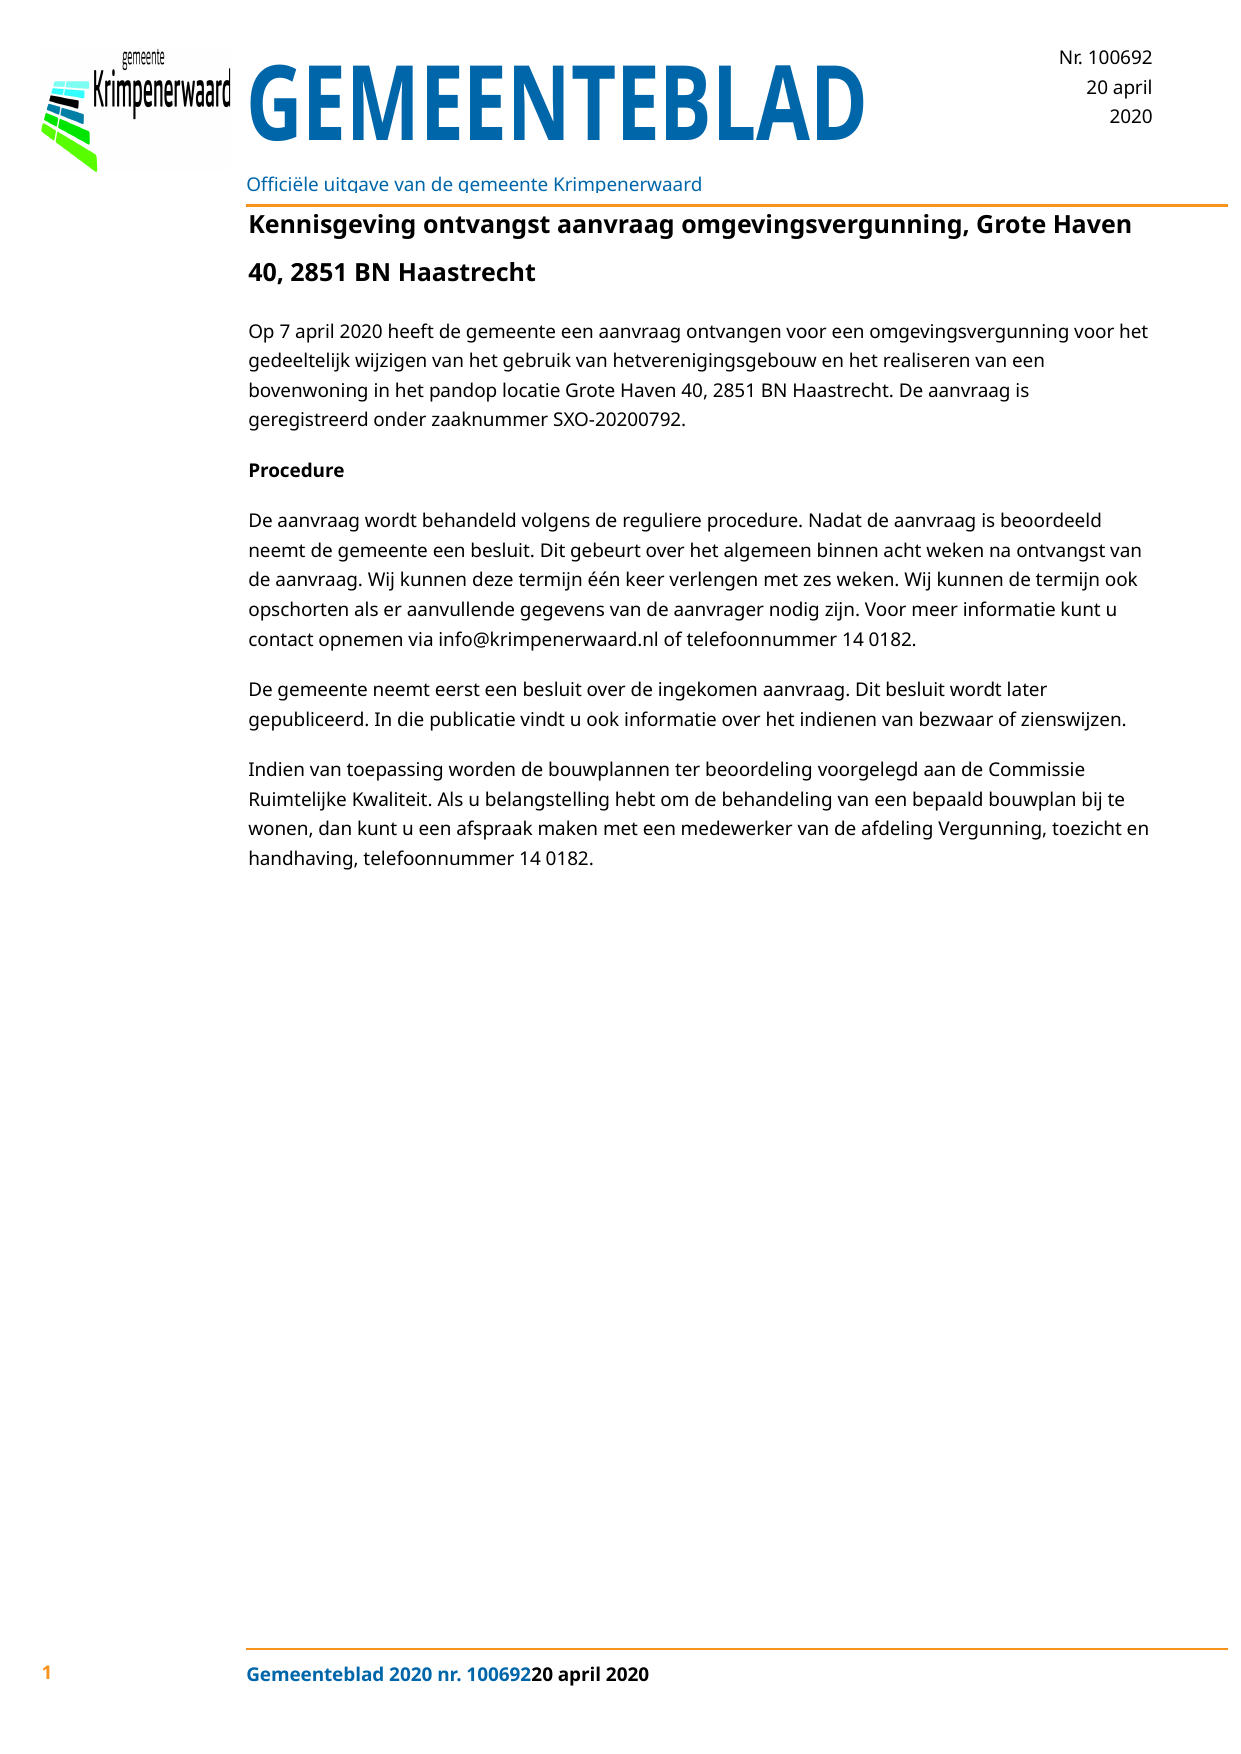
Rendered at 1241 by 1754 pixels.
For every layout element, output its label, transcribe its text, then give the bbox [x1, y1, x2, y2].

picture [41, 47, 231, 172]
text Indien van toepassing worden de bouwplannen ter beoordeling voorgelegd aan de Commissie Ruimtelijke Kwaliteit. Als u belangstelling hebt om de behandeling van een bepaald bouwplan bij te wonen, dan kunt u een afspraak maken met een medewerker van de afdeling Vergunning, toezicht en handhaving, telefoonnummer 14 0182. [248, 756, 1152, 871]
text De aanvraag wordt behandeld volgens de reguliere procedure. Nadat de aanvraag is beoordeeld neemt de gemeente een besluit. Dit gebeurt over het algemeen binnen acht weken na ontvangst van de aanvraag. Wij kunnen deze termijn één keer verlengen met zes weken. Wij kunnen de termijn ook opschorten als er aanvullende gegevens van de aanvrager nodig zijn. Voor meer informatie kunt u contact opnemen via info@krimpenerwaard.nl of telefoonnummer 14 0182. [248, 507, 1152, 652]
text De gemeente neemt eerst een besluit over de ingekomen aanvraag. Dit besluit wordt later gepubliceerd. In die publicatie vindt u ook informatie over het indienen van bezwaar of zienswijzen. [248, 676, 1152, 732]
text Kennisgeving ontvangst aanvraag omgevingsvergunning, Grote Haven 40, 2851 BN Haastrecht [248, 207, 1152, 288]
text Op 7 april 2020 heeft de gemeente een aanvraag ontvangen voor een omgevingsvergunning voor het gedeeltelijk wijzigen van het gebruik van hetverenigingsgebouw en het realiseren van een bovenwoning in het pandop locatie Grote Haven 40, 2851 BN Haastrecht. De aanvraag is geregistreerd onder zaaknummer SXO-20200792. [248, 318, 1152, 432]
text Procedure [248, 457, 1152, 483]
